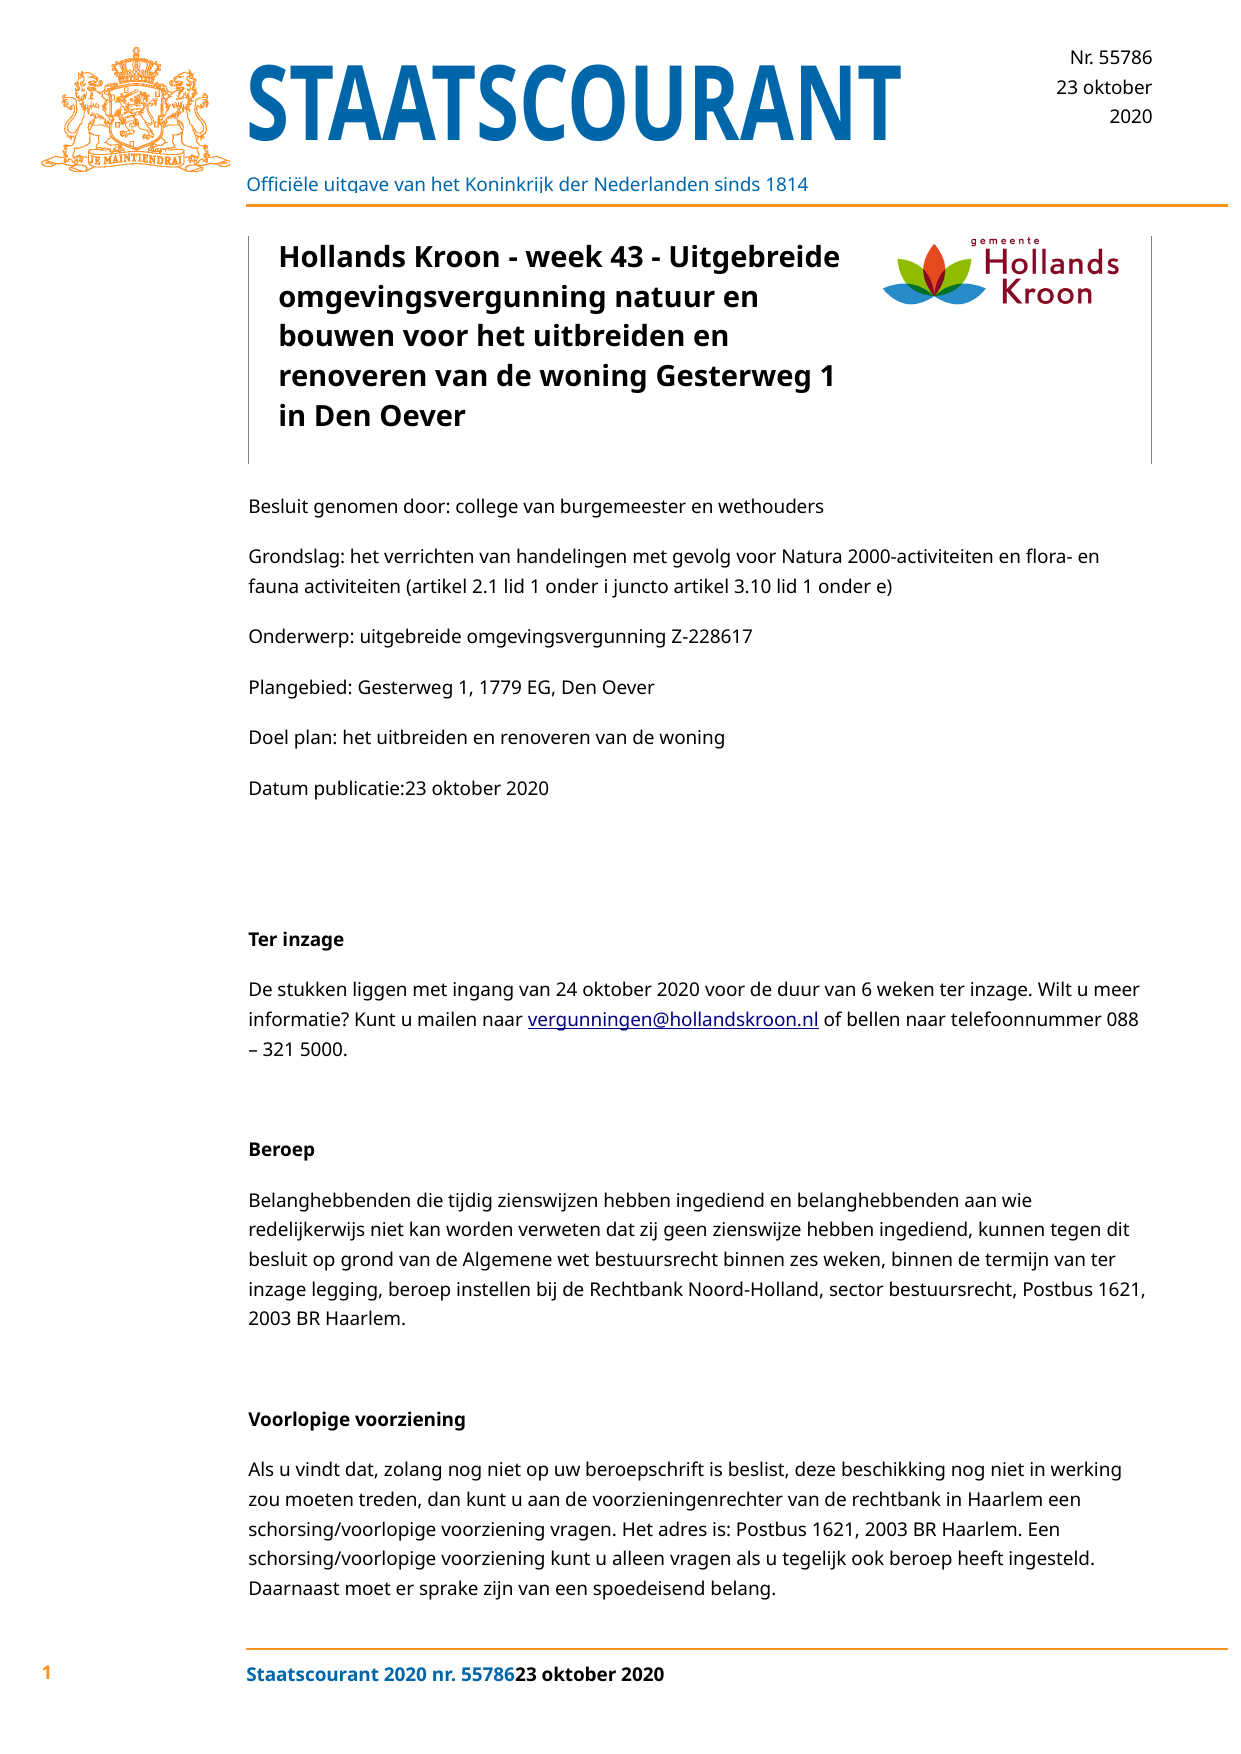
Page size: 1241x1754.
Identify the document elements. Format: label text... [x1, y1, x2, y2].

text Grondslag: het verrichten van handelingen met gevolg voor Natura 2000-activiteiten en flora- en fauna activiteiten (artikel 2.1 lid 1 onder i juncto artikel 3.10 lid 1 onder e) [248, 544, 1152, 599]
text Onderwerp: uitgebreide omgevingsvergunning Z-228617 [248, 624, 1152, 649]
text Datum publicatie:23 oktober 2020 [248, 775, 1152, 801]
text Ter inzage [248, 926, 1152, 952]
text Voorlopige voorziening [248, 1406, 1152, 1432]
text Plangebied: Gesterweg 1, 1779 EG, Den Oever [248, 674, 1152, 700]
text De stukken liggen met ingang van 24 oktober 2020 voor de duur van 6 weken ter inzage. Wilt u meer informatie? Kunt u mailen naar vergunningen@hollandskroon.nl of bellen naar telefoonnummer 088 – 321 5000. [248, 977, 1152, 1062]
text Belanghebbenden die tijdig zienswijzen hebben ingediend en belanghebbenden aan wie redelijkerwijs niet kan worden verweten dat zij geen zienswijze hebben ingediend, kunnen tegen dit besluit op grond van de Algemene wet bestuursrecht binnen zes weken, binnen de termijn van ter inzage legging, beroep instellen bij de Rechtbank Noord-Holland, sector bestuursrecht, Postbus 1621, 2003 BR Haarlem. [248, 1187, 1152, 1331]
table_header [850, 236, 1151, 464]
text Beroep [248, 1137, 1152, 1162]
text Als u vindt dat, zolang nog niet op uw beroepschrift is beslist, deze beschikking nog niet in werking zou moeten treden, dan kunt u aan de voorzieningenrechter van de rechtbank in Haarlem een schorsing/voorlopige voorziening vragen. Het adres is: Postbus 1621, 2003 BR Haarlem. Een schorsing/voorlopige voorziening kunt u alleen vragen als u tegelijk ook beroep heeft ingesteld. Daarnaast moet er sprake zijn van een spoedeisend belang. [248, 1457, 1152, 1601]
picture [41, 47, 231, 172]
table_header Hollands Kroon - week 43 - Uitgebreide omgevingsvergunning natuur en bouwen voor het uitbreiden en renoveren van de woning Gesterweg 1 in Den Oever [249, 236, 850, 464]
picture [882, 236, 1119, 305]
text Besluit genomen door: college van burgemeester en wethouders [248, 493, 1152, 519]
text Doel plan: het uitbreiden en renoveren van de woning [248, 724, 1152, 750]
